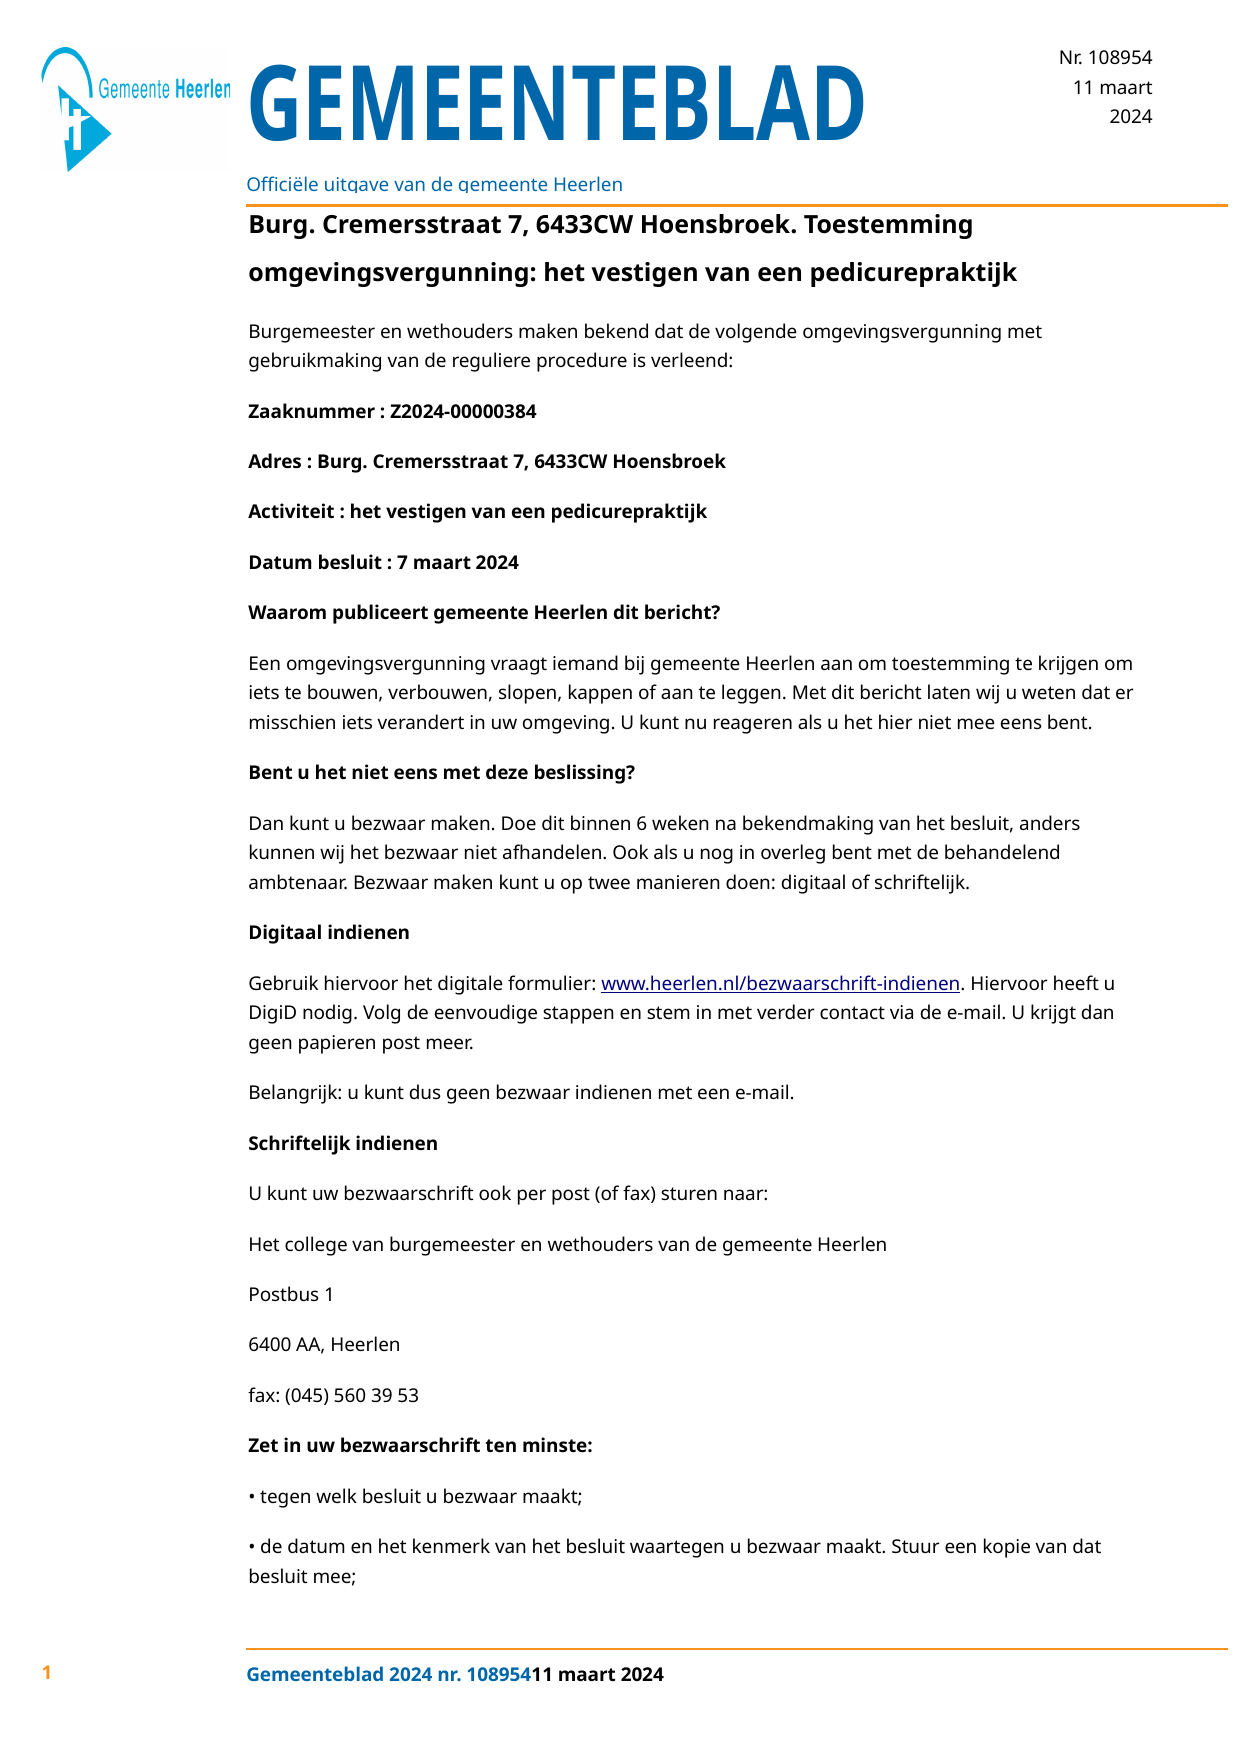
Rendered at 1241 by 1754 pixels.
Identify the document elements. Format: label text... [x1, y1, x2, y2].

text • tegen welk besluit u bezwaar maakt; [248, 1483, 1152, 1509]
text • de datum en het kenmerk van het besluit waartegen u bezwaar maakt. Stuur een kopie van dat besluit mee; [248, 1533, 1152, 1589]
text Digitaal indienen [248, 919, 1152, 945]
text Activiteit : het vestigen van een pedicurepraktijk [248, 499, 1152, 524]
text Adres : Burg. Cremersstraat 7, 6433CW Hoensbroek [248, 448, 1152, 474]
picture [41, 47, 231, 172]
text Zet in uw bezwaarschrift ten minste: [248, 1432, 1152, 1458]
text Gebruik hiervoor het digitale formulier: www.heerlen.nl/bezwaarschrift-indienen. Hiervoor heeft u DigiD nodig. Volg de eenvoudige stappen en stem in met verder contact via de e-mail. U krijgt dan geen papieren post meer. [248, 970, 1152, 1055]
text Belangrijk: u kunt dus geen bezwaar indienen met een e-mail. [248, 1079, 1152, 1105]
text fax: (045) 560 39 53 [248, 1382, 1152, 1408]
text Bent u het niet eens met deze beslissing? [248, 759, 1152, 785]
text Postbus 1 [248, 1281, 1152, 1307]
text Zaaknummer : Z2024-00000384 [248, 398, 1152, 424]
text Dan kunt u bezwaar maken. Doe dit binnen 6 weken na bekendmaking van het besluit, anders kunnen wij het bezwaar niet afhandelen. Ook als u nog in overleg bent met de behandelend ambtenaar. Bezwaar maken kunt u op twee manieren doen: digitaal of schriftelijk. [248, 810, 1152, 895]
text Het college van burgemeester en wethouders van de gemeente Heerlen [248, 1231, 1152, 1257]
picture [41, 47, 59, 70]
text Burg. Cremersstraat 7, 6433CW Hoensbroek. Toestemming omgevingsvergunning: het vestigen van een pedicurepraktijk [248, 207, 1152, 288]
text 6400 AA, Heerlen [248, 1332, 1152, 1357]
text Schriftelijk indienen [248, 1130, 1152, 1156]
text Burgemeester en wethouders maken bekend dat de volgende omgevingsvergunning met gebruikmaking van de reguliere procedure is verleend: [248, 318, 1152, 373]
text Een omgevingsvergunning vraagt iemand bij gemeente Heerlen aan om toestemming te krijgen om iets te bouwen, verbouwen, slopen, kappen of aan te leggen. Met dit bericht laten wij u weten dat er misschien iets verandert in uw omgeving. U kunt nu reageren als u het hier niet mee eens bent. [248, 650, 1152, 735]
text Waarom publiceert gemeente Heerlen dit bericht? [248, 599, 1152, 625]
text Datum besluit : 7 maart 2024 [248, 549, 1152, 575]
text U kunt uw bezwaarschrift ook per post (of fax) sturen naar: [248, 1180, 1152, 1206]
